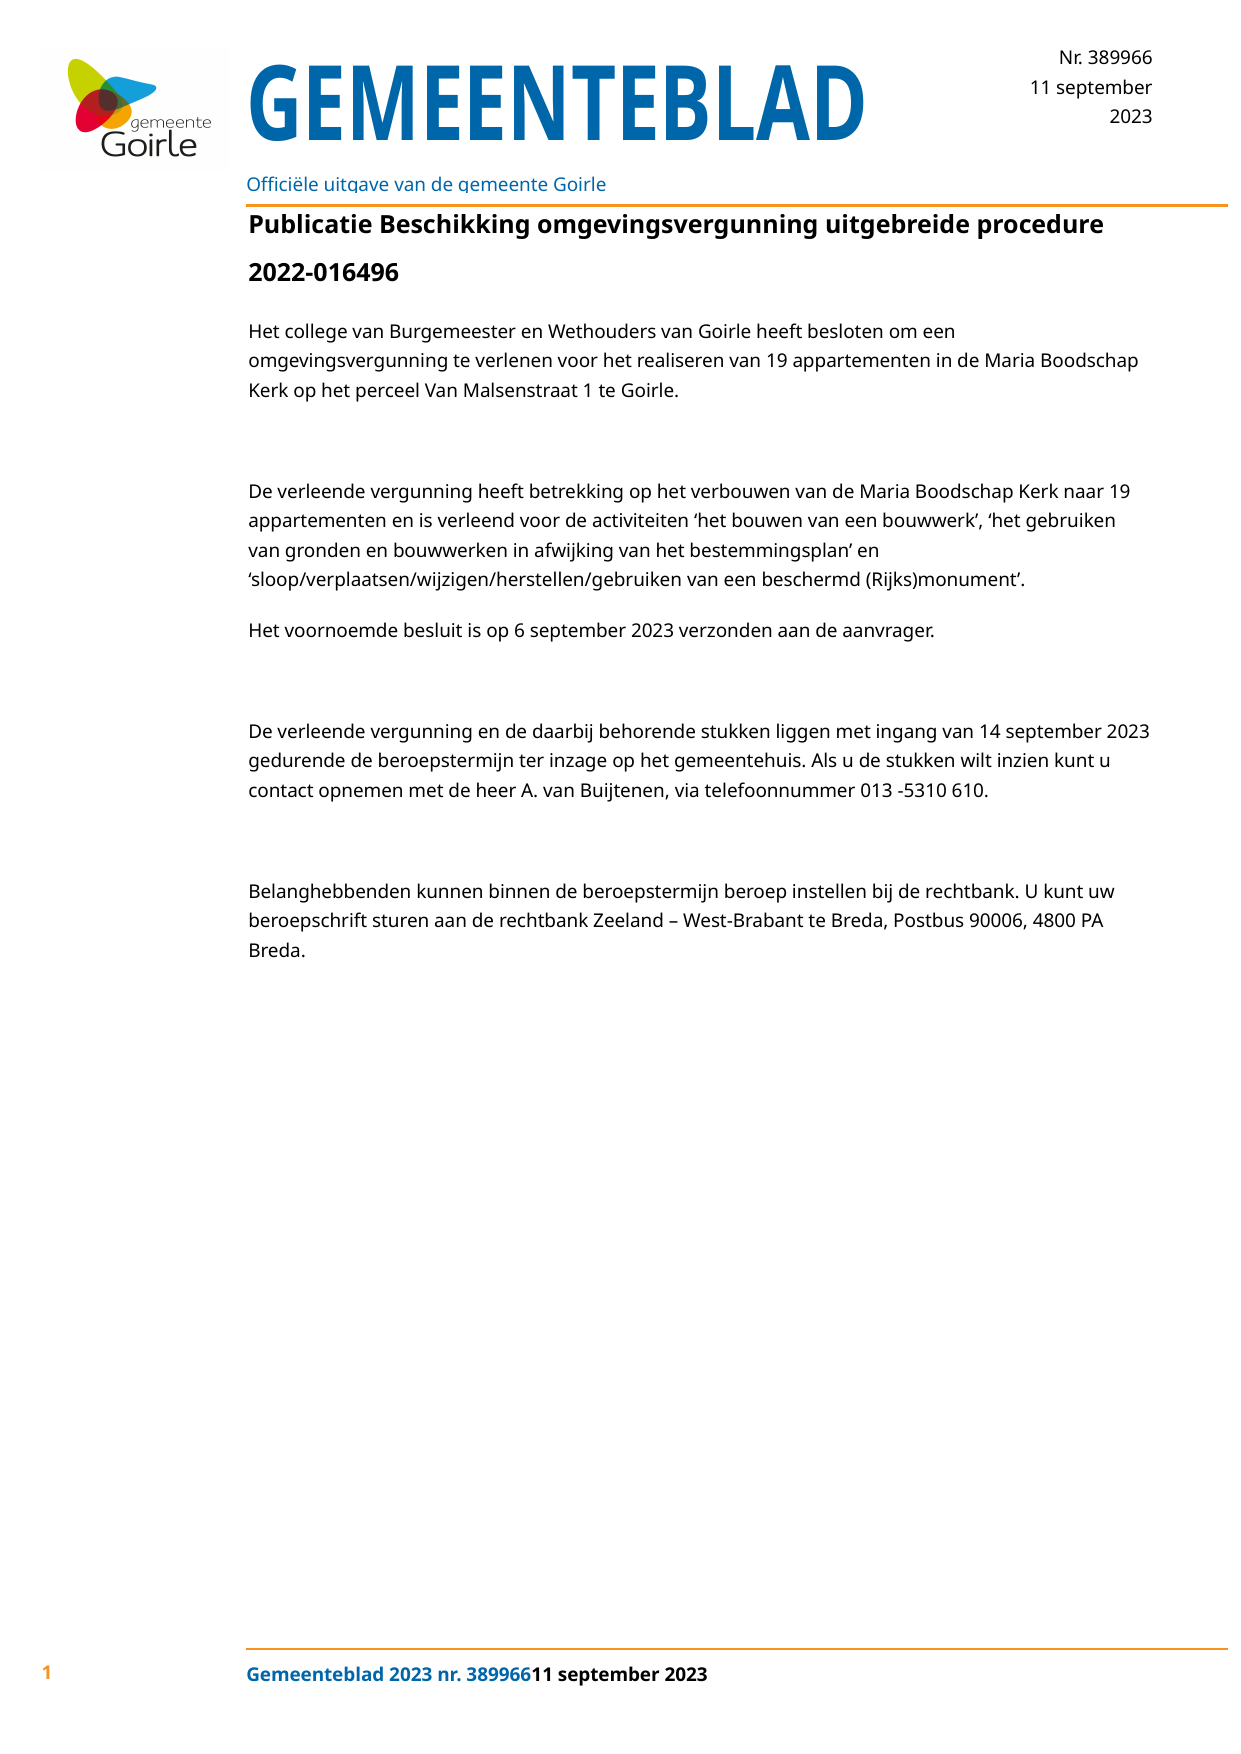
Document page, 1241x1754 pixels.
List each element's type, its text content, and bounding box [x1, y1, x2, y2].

text De verleende vergunning en de daarbij behorende stukken liggen met ingang van 14 september 2023 gedurende de beroepstermijn ter inzage op het gemeentehuis. Als u de stukken wilt inzien kunt u contact opnemen met de heer A. van Buijtenen, via telefoonnummer 013 -5310 610. [248, 718, 1152, 803]
text Het voornoemde besluit is op 6 september 2023 verzonden aan de aanvrager. [248, 617, 1152, 643]
picture [41, 47, 231, 172]
text Publicatie Beschikking omgevingsvergunning uitgebreide procedure 2022-016496 [248, 207, 1152, 288]
text Belanghebbenden kunnen binnen de beroepstermijn beroep instellen bij de rechtbank. U kunt uw beroepschrift sturen aan de rechtbank Zeeland – West-Brabant te Breda, Postbus 90006, 4800 PA Breda. [248, 878, 1152, 963]
text De verleende vergunning heeft betrekking op het verbouwen van de Maria Boodschap Kerk naar 19 appartementen en is verleend voor de activiteiten ‘het bouwen van een bouwwerk’, ‘het gebruiken van gronden en bouwwerken in afwijking van het bestemmingsplan’ en ‘sloop/verplaatsen/wijzigen/herstellen/gebruiken van een beschermd (Rijks)monument’. [248, 478, 1152, 592]
text Het college van Burgemeester en Wethouders van Goirle heeft besloten om een omgevingsvergunning te verlenen voor het realiseren van 19 appartementen in de Maria Boodschap Kerk op het perceel Van Malsenstraat 1 te Goirle. [248, 318, 1152, 403]
